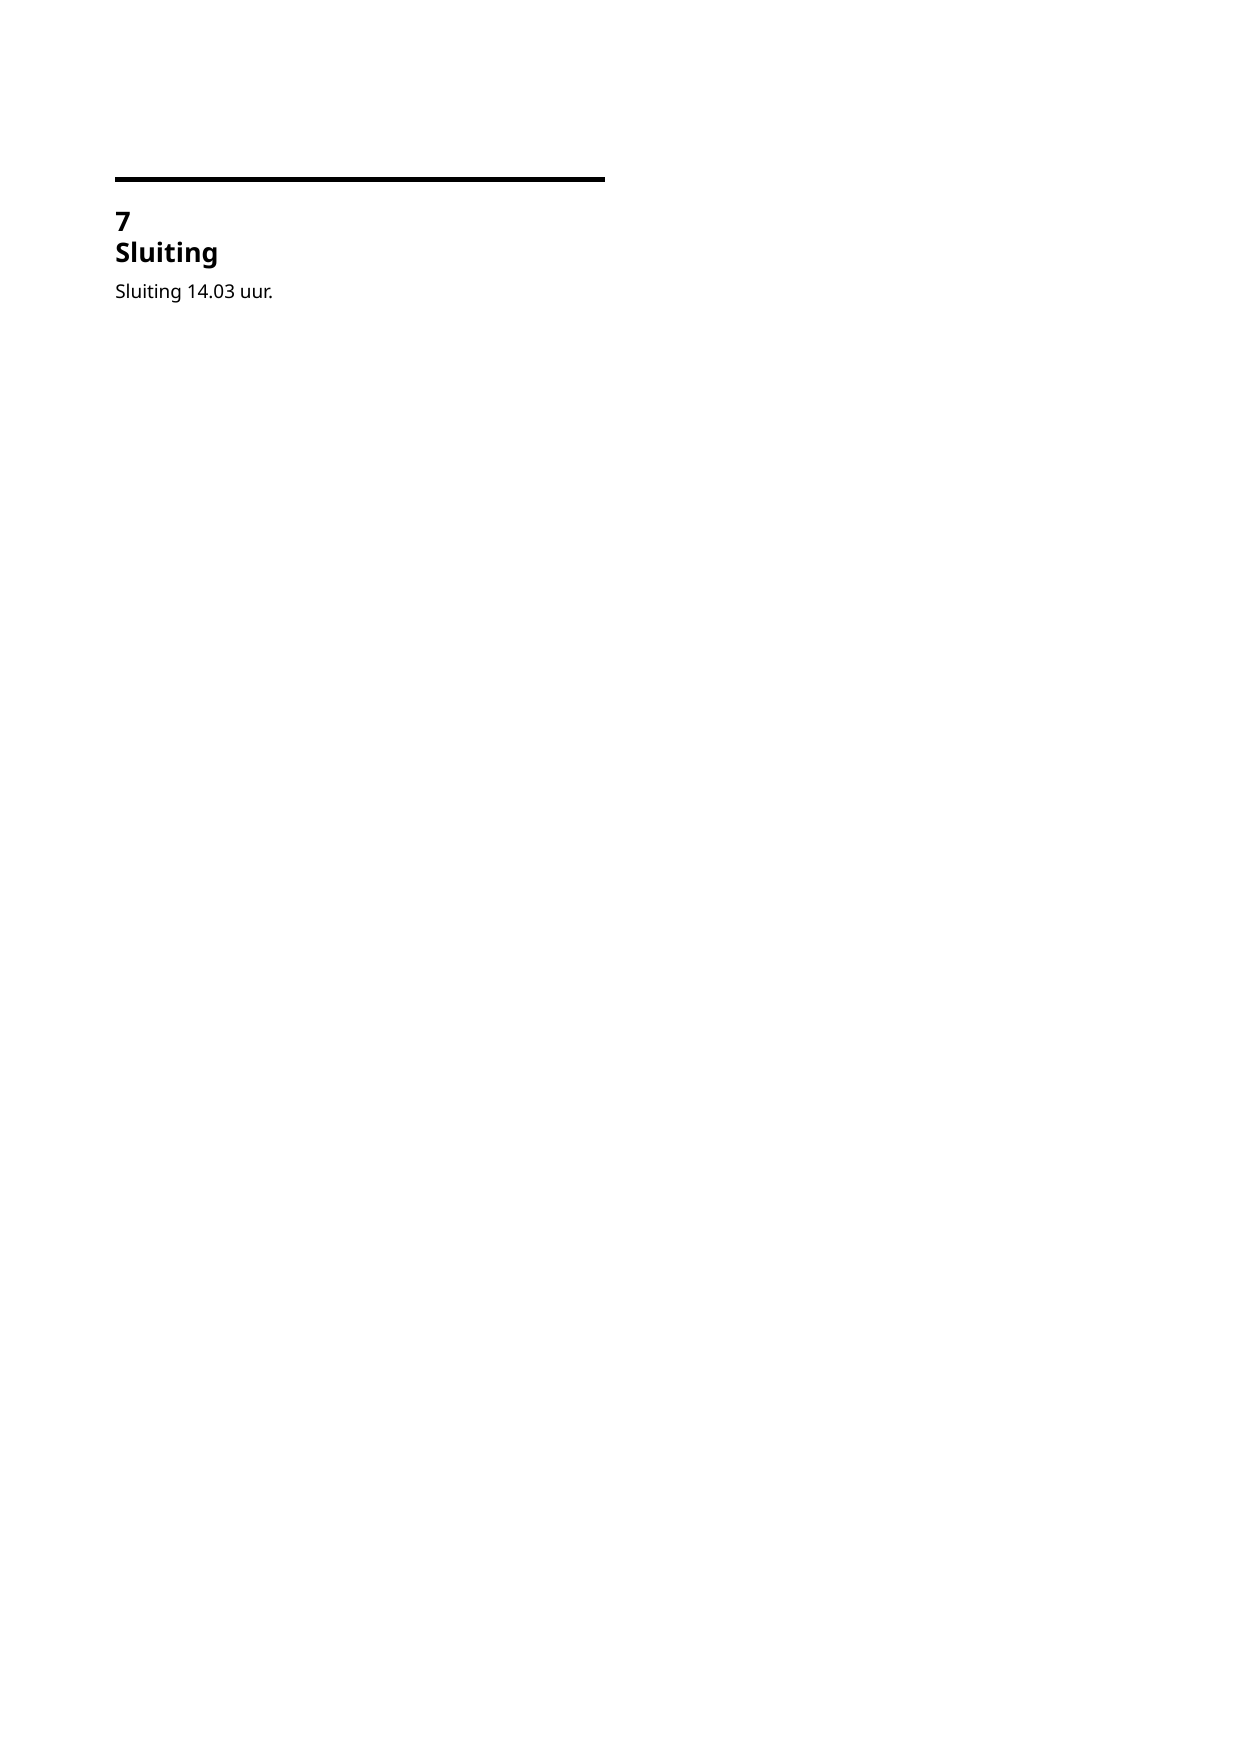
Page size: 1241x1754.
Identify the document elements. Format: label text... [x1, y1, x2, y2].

text Sluiting 14.03 uur. [115, 283, 605, 302]
text Sluiting [115, 239, 605, 283]
text 7 [115, 203, 605, 239]
